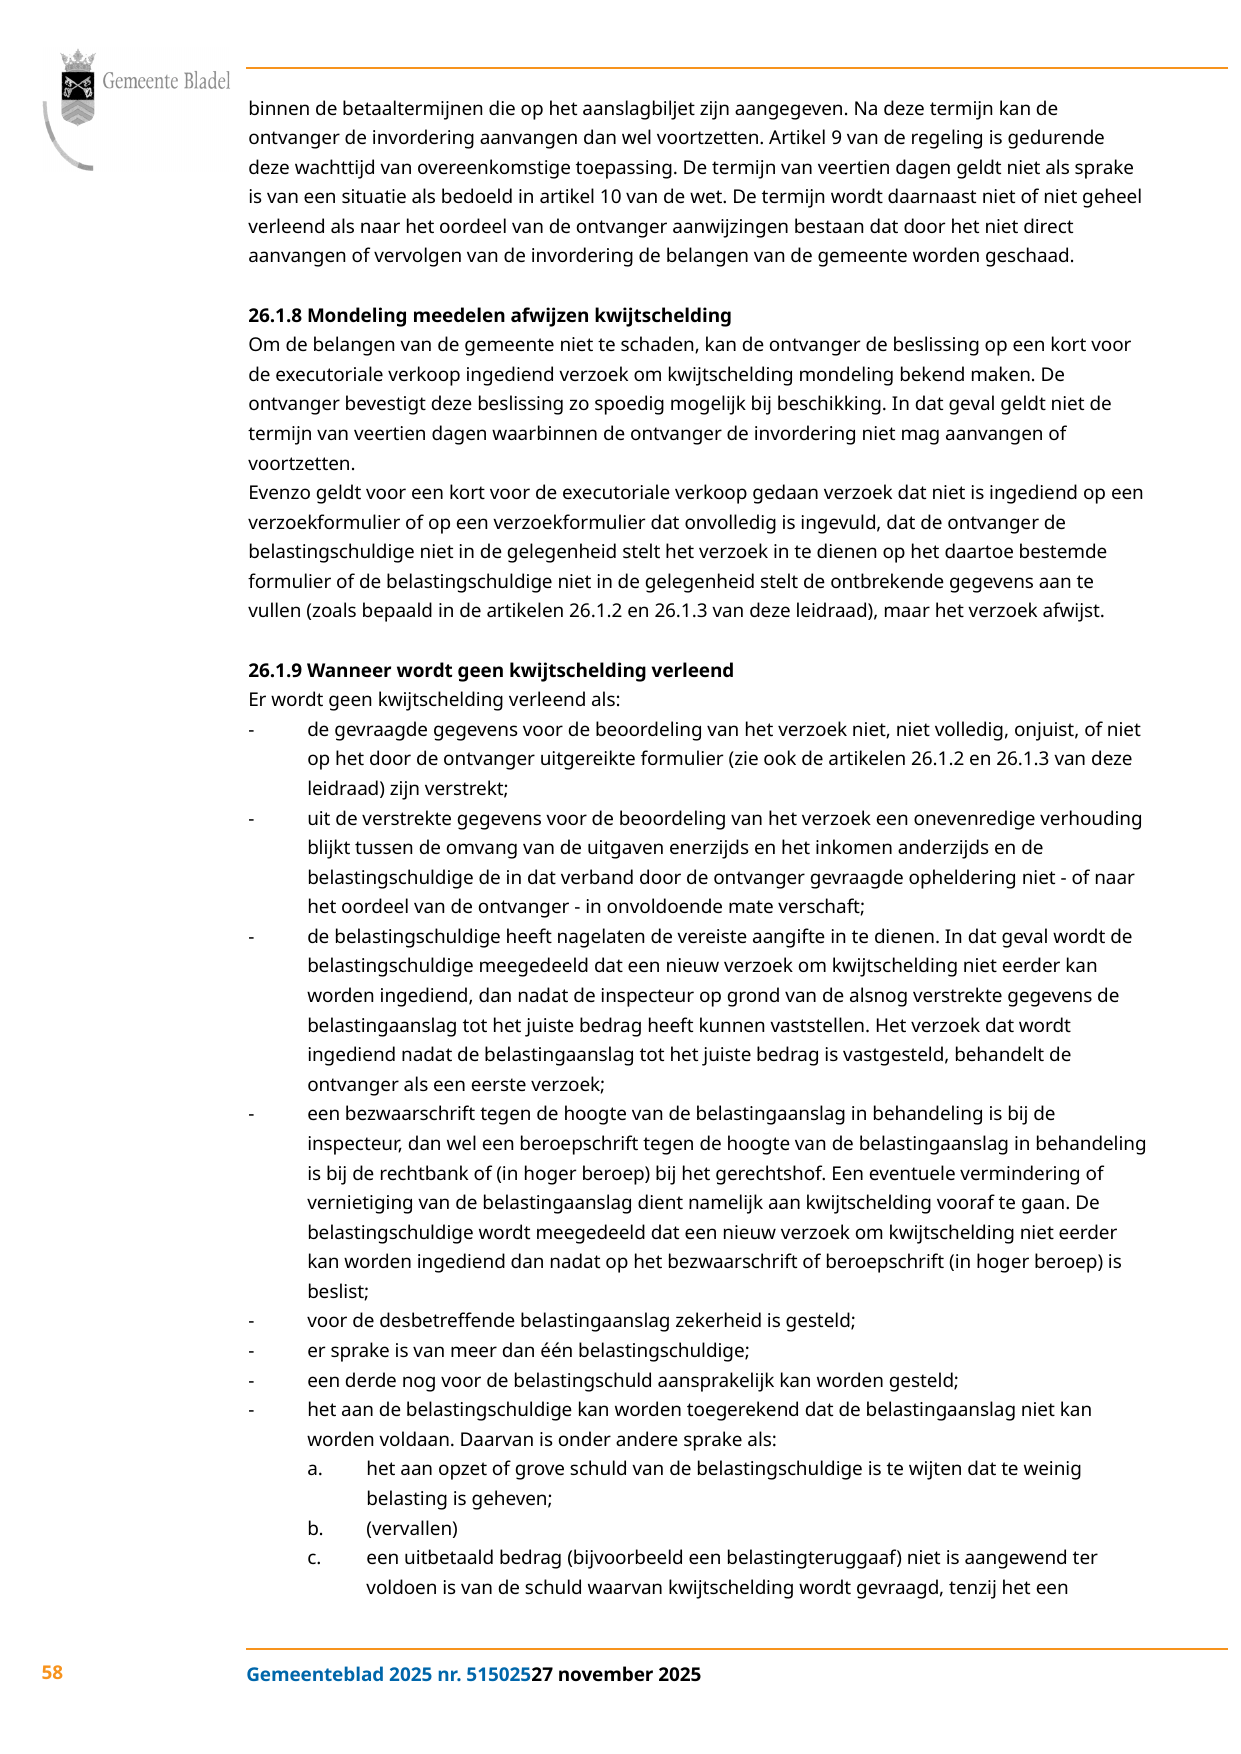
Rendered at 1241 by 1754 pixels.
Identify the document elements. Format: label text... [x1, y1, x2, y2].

list de belastingschuldige heeft nagelaten de vereiste aangifte in te dienen. In dat geval wordt de belastingschuldige meegedeeld dat een nieuw verzoek om kwijtschelding niet eerder kan worden ingediend, dan nadat de inspecteur op grond van de alsnog verstrekte gegevens de belastingaanslag tot het juiste bedrag heeft kunnen vaststellen. Het verzoek dat wordt ingediend nadat de belastingaanslag tot het juiste bedrag is vastgesteld, behandelt de ontvanger als een eerste verzoek; [248, 923, 1152, 1097]
list de gevraagde gegevens voor de beoordeling van het verzoek niet, niet volledig, onjuist, of niet op het door de ontvanger uitgereikte formulier (zie ook de artikelen 26.1.2 en 26.1.3 van deze leidraad) zijn verstrekt; [248, 716, 1152, 801]
text Er wordt geen kwijtschelding verleend als: [248, 686, 1152, 712]
list het aan opzet of grove schuld van de belastingschuldige is te wijten dat te weinig belasting is geheven; [307, 1456, 1152, 1511]
list er sprake is van meer dan één belastingschuldige; [248, 1337, 1152, 1363]
list voor de desbetreffende belastingaanslag zekerheid is gesteld; [248, 1308, 1152, 1333]
text Evenzo geldt voor een kort voor de executoriale verkoop gedaan verzoek dat niet is ingediend op een verzoekformulier of op een verzoekformulier dat onvolledig is ingevuld, dat de ontvanger de belastingschuldige niet in de gelegenheid stelt het verzoek in te dienen op het daartoe bestemde formulier of de belastingschuldige niet in de gelegenheid stelt de ontbrekende gegevens aan te vullen (zoals bepaald in de artikelen 26.1.2 en 26.1.3 van deze leidraad), maar het verzoek afwijst. [248, 479, 1152, 623]
picture [41, 47, 231, 172]
list een derde nog voor de belastingschuld aansprakelijk kan worden gesteld; [248, 1367, 1152, 1393]
list (vervallen) [307, 1515, 1152, 1541]
list uit de verstrekte gegevens voor de beoordeling van het verzoek een onevenredige verhouding blijkt tussen de omvang van de uitgaven enerzijds en het inkomen anderzijds en de belastingschuldige de in dat verband door de ontvanger gevraagde opheldering niet - of naar het oordeel van de ontvanger - in onvoldoende mate verschaft; [248, 805, 1152, 919]
text Om de belangen van de gemeente niet te schaden, kan de ontvanger de beslissing op een kort voor de executoriale verkoop ingediend verzoek om kwijtschelding mondeling bekend maken. De ontvanger bevestigt deze beslissing zo spoedig mogelijk bij beschikking. In dat geval geldt niet de termijn van veertien dagen waarbinnen de ontvanger de invordering niet mag aanvangen of voortzetten. [248, 331, 1152, 476]
list het aan de belastingschuldige kan worden toegerekend dat de belastingaanslag niet kan worden voldaan. Daarvan is onder andere sprake als: [248, 1396, 1152, 1452]
list een bezwaarschrift tegen de hoogte van de belastingaanslag in behandeling is bij de inspecteur, dan wel een beroepschrift tegen de hoogte van de belastingaanslag in behandeling is bij de rechtbank of (in hoger beroep) bij het gerechtshof. Een eventuele vermindering of vernietiging van de belastingaanslag dient namelijk aan kwijtschelding vooraf te gaan. De belastingschuldige wordt meegedeeld dat een nieuw verzoek om kwijtschelding niet eerder kan worden ingediend dan nadat op het bezwaarschrift of beroepschrift (in hoger beroep) is beslist; [248, 1101, 1152, 1304]
list een uitbetaald bedrag (bijvoorbeeld een belastingteruggaaf) niet is aangewend ter voldoen is van de schuld waarvan kwijtschelding wordt gevraagd, tenzij het een [307, 1544, 1152, 1600]
text 26.1.8 Mondeling meedelen afwijzen kwijtschelding [248, 302, 1152, 328]
text 26.1.9 Wanneer wordt geen kwijtschelding verleend [248, 657, 1152, 683]
text binnen de betaaltermijnen die op het aanslagbiljet zijn aangegeven. Na deze termijn kan de ontvanger de invordering aanvangen dan wel voortzetten. Artikel 9 van de regeling is gedurende deze wachttijd van overeenkomstige toepassing. De termijn van veertien dagen geldt niet als sprake is van een situatie als bedoeld in artikel 10 van de wet. De termijn wordt daarnaast niet of niet geheel verleend als naar het oordeel van de ontvanger aanwijzingen bestaan dat door het niet direct aanvangen of vervolgen van de invordering de belangen van de gemeente worden geschaad. [248, 95, 1152, 268]
